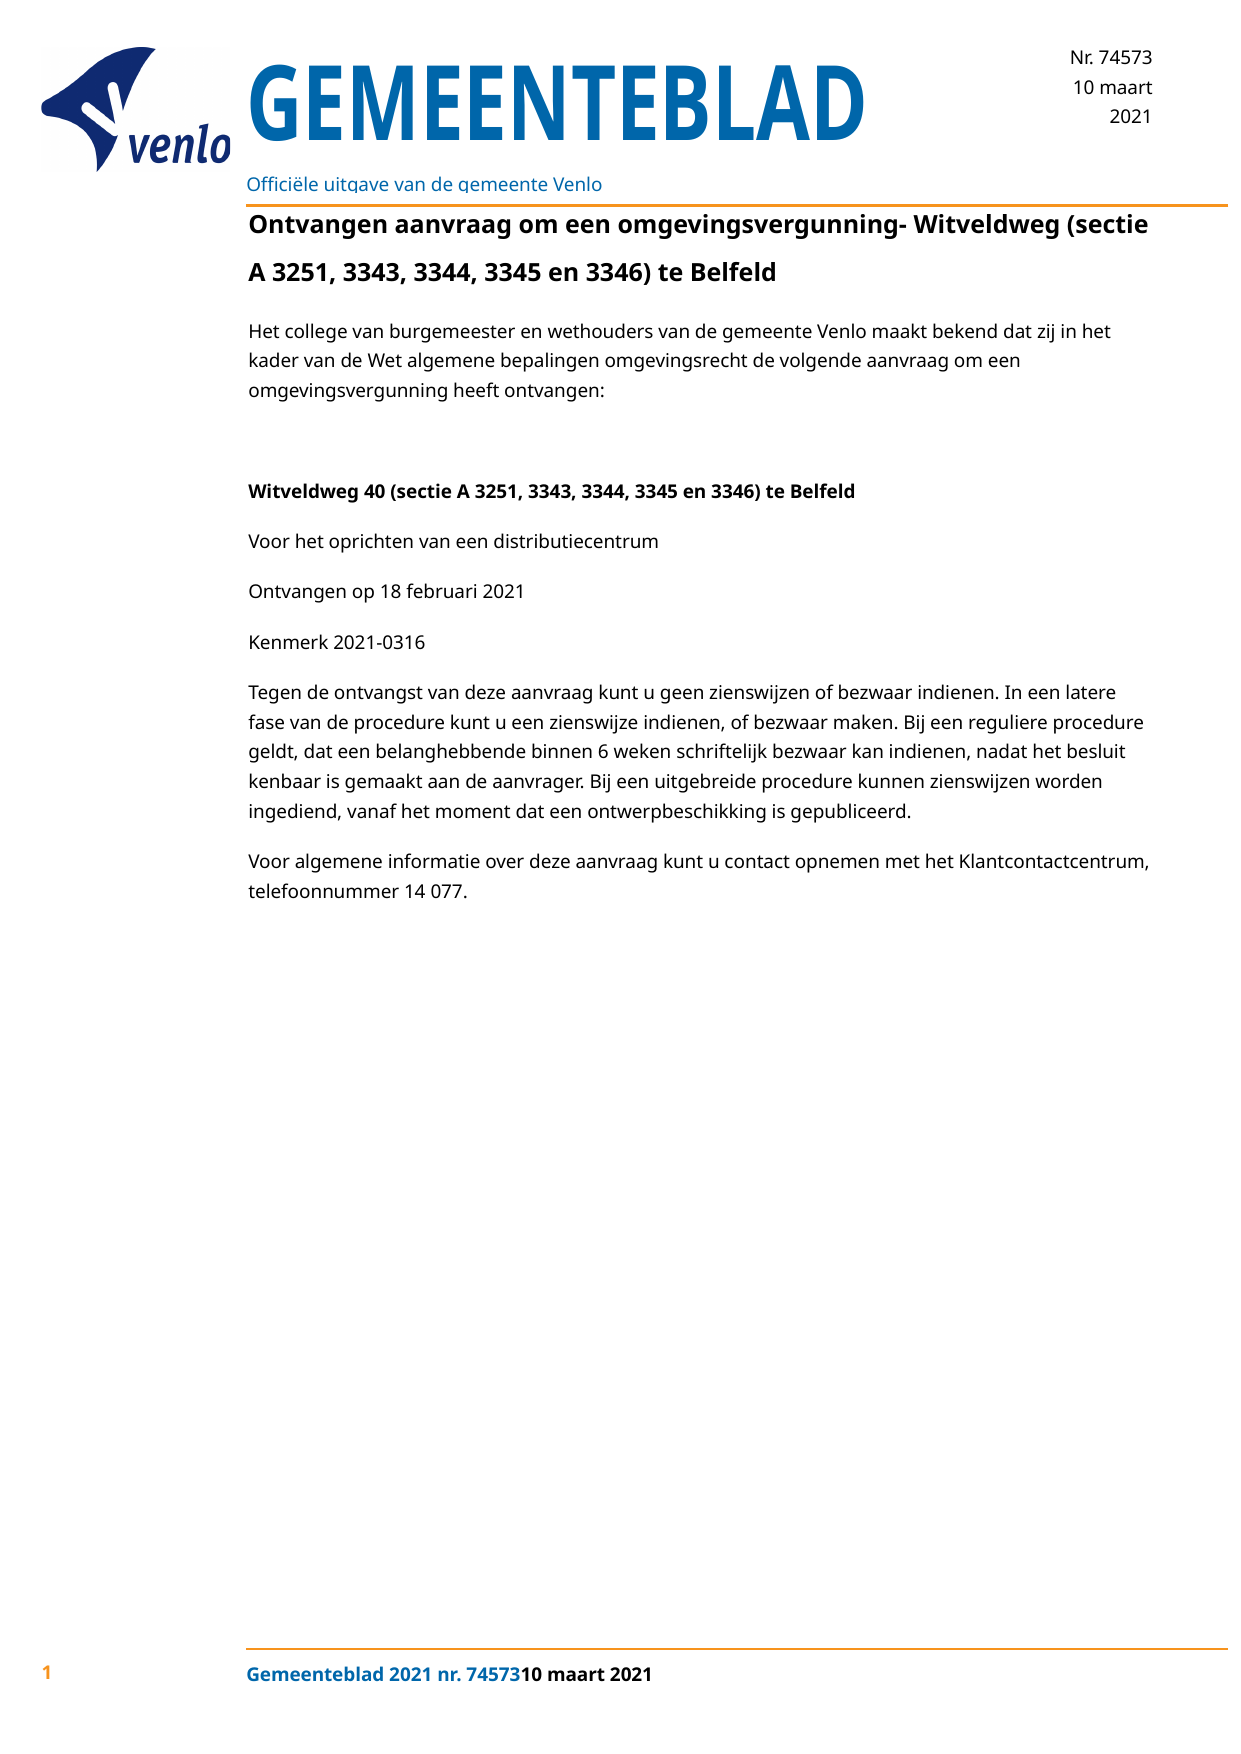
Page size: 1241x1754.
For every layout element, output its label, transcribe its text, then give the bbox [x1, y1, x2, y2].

text Ontvangen aanvraag om een omgevingsvergunning- Witveldweg (sectie A 3251, 3343, 3344, 3345 en 3346) te Belfeld [248, 207, 1152, 288]
text Witveldweg 40 (sectie A 3251, 3343, 3344, 3345 en 3346) te Belfeld [248, 478, 1152, 504]
text Ontvangen op 18 februari 2021 [248, 579, 1152, 604]
text Het college van burgemeester en wethouders van de gemeente Venlo maakt bekend dat zij in het kader van de Wet algemene bepalingen omgevingsrecht de volgende aanvraag om een omgevingsvergunning heeft ontvangen: [248, 318, 1152, 403]
text Voor het oprichten van een distributiecentrum [248, 528, 1152, 554]
text Tegen de ontvangst van deze aanvraag kunt u geen zienswijzen of bezwaar indienen. In een latere fase van de procedure kunt u een zienswijze indienen, of bezwaar maken. Bij een reguliere procedure geldt, dat een belanghebbende binnen 6 weken schriftelijk bezwaar kan indienen, nadat het besluit kenbaar is gemaakt aan de aanvrager. Bij een uitgebreide procedure kunnen zienswijzen worden ingediend, vanaf het moment dat een ontwerpbeschikking is gepubliceerd. [248, 679, 1152, 824]
text Voor algemene informatie over deze aanvraag kunt u contact opnemen met het Klantcontactcentrum, telefoonnummer 14 077. [248, 848, 1152, 904]
picture [41, 47, 231, 172]
text Kenmerk 2021-0316 [248, 629, 1152, 655]
